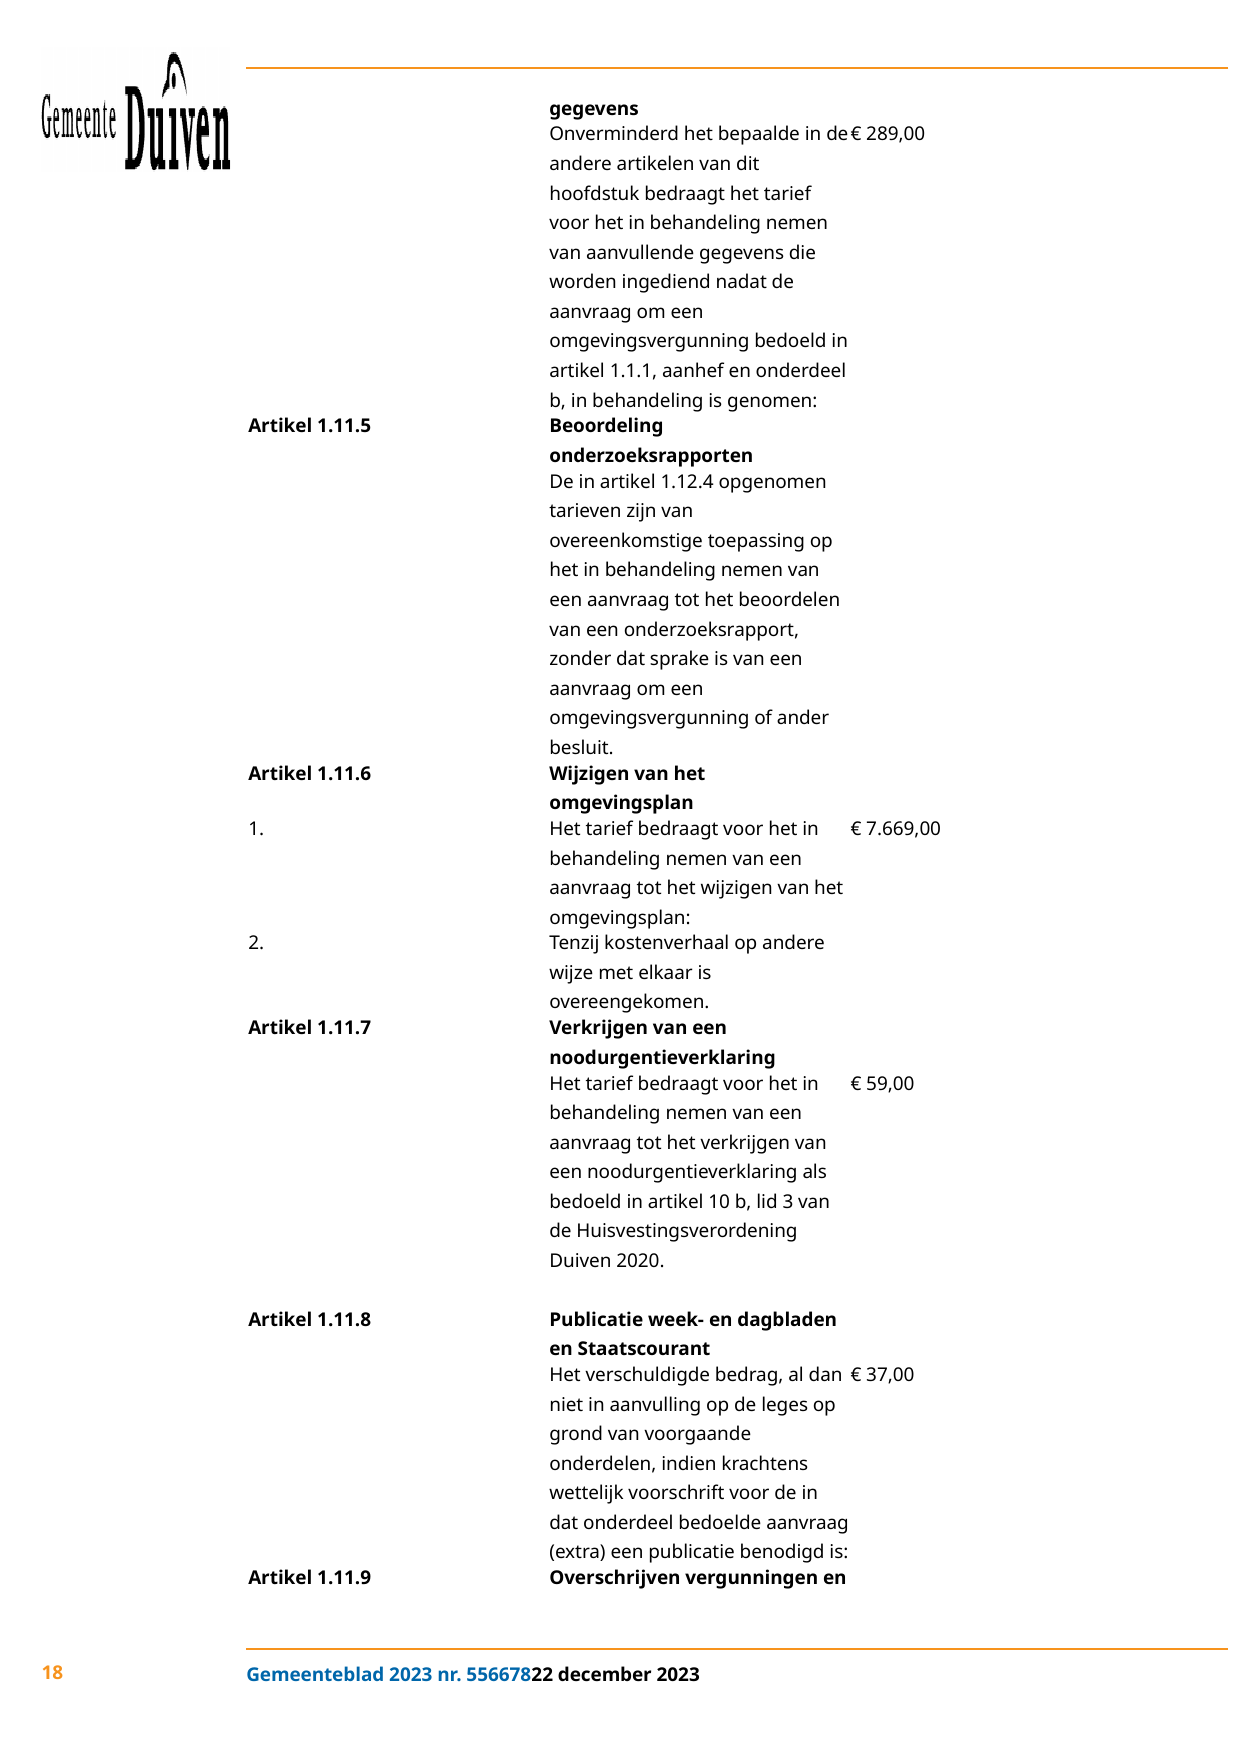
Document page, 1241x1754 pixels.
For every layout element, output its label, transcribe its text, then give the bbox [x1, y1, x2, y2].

table_cell Verkrijgen van een noodurgentieverklaring [549, 1015, 850, 1070]
table_cell [850, 95, 1152, 121]
table_cell [850, 930, 1152, 1014]
table_cell [248, 95, 549, 121]
table_cell Het tarief bedraagt voor het in behandeling nemen van een aanvraag tot het wijzigen van het omgevingsplan: [549, 815, 850, 929]
table_cell € 7.669,00 [850, 815, 1152, 929]
table_cell [248, 121, 549, 412]
table_cell Onverminderd het bepaalde in de andere artikelen van dit hoofdstuk bedraagt het tarief voor het in behandeling nemen van aanvullende gegevens die worden ingediend nadat de aanvraag om een omgevingsvergunning bedoeld in artikel 1.1.1, aanhef en onderdeel b, in behandeling is genomen: [549, 121, 850, 412]
table_header [850, 1306, 1152, 1361]
table_cell Artikel 1.11.6 [248, 760, 549, 815]
table_cell [850, 760, 1152, 815]
table_cell Het tarief bedraagt voor het in behandeling nemen van een aanvraag tot het verkrijgen van een noodurgentieverklaring als bedoeld in artikel 10 b, lid 3 van de Huisvestingsverordening Duiven 2020. [549, 1070, 850, 1273]
table_cell [248, 1361, 549, 1564]
table_cell De in artikel 1.12.4 opgenomen tarieven zijn van overeenkomstige toepassing op het in behandeling nemen van een aanvraag tot het beoordelen van een onderzoeksrapport, zonder dat sprake is van een aanvraag om een omgevingsvergunning of ander besluit. [549, 468, 850, 760]
table_cell [850, 1015, 1152, 1070]
table_header Publicatie week- en dagbladen en Staatscourant [549, 1306, 850, 1361]
table_cell [850, 413, 1152, 468]
picture [41, 47, 231, 172]
table_cell [248, 468, 549, 760]
table_cell € 37,00 [850, 1361, 1152, 1564]
table_cell Het verschuldigde bedrag, al dan niet in aanvulling op de leges op grond van voorgaande onderdelen, indien krachtens wettelijk voorschrift voor de in dat onderdeel bedoelde aanvraag (extra) een publicatie benodigd is: [549, 1361, 850, 1564]
table_cell Artikel 1.11.5 [248, 413, 549, 468]
table_cell € 59,00 [850, 1070, 1152, 1273]
table_cell [850, 1565, 1152, 1590]
table_cell Artikel 1.11.7 [248, 1015, 549, 1070]
table_cell Wijzigen van het omgevingsplan [549, 760, 850, 815]
table_cell € 289,00 [850, 121, 1152, 412]
table_cell [248, 1070, 549, 1273]
table_cell gegevens [549, 95, 850, 121]
table_cell Tenzij kostenverhaal op andere wijze met elkaar is overeengekomen. [549, 930, 850, 1014]
table_header Artikel 1.11.8 [248, 1306, 549, 1361]
table_cell 2. [248, 930, 549, 1014]
table_cell [850, 468, 1152, 760]
table_cell 1. [248, 815, 549, 929]
table_cell Beoordeling onderzoeksrapporten [549, 413, 850, 468]
table_cell Artikel 1.11.9 [248, 1565, 549, 1590]
table_cell Overschrijven vergunningen en [549, 1565, 850, 1590]
